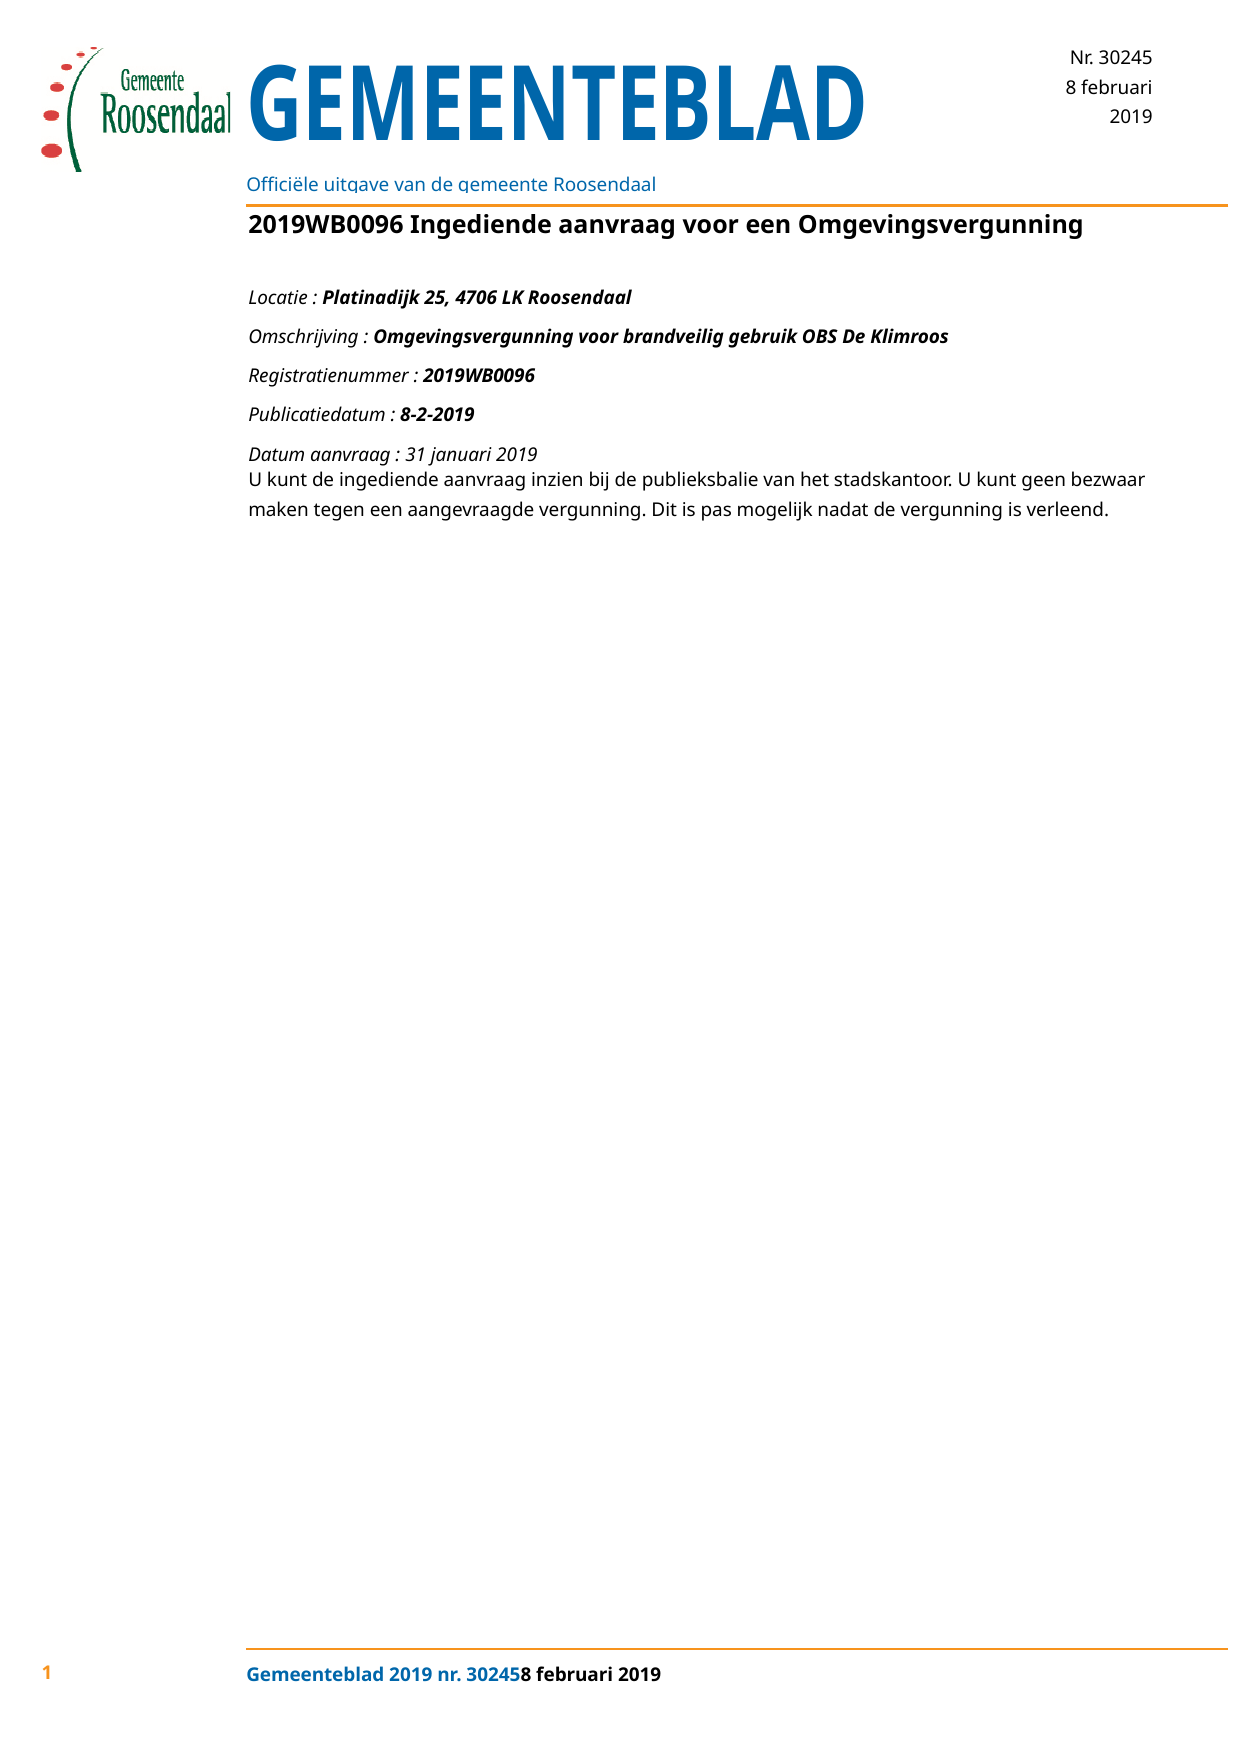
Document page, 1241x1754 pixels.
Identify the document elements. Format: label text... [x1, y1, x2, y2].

text Omschrijving : Omgevingsvergunning voor brandveilig gebruik OBS De Klimroos [248, 323, 1152, 349]
text Registratienummer : 2019WB0096 [248, 362, 1152, 388]
picture [41, 47, 231, 172]
text Locatie : Platinadijk 25, 4706 LK Roosendaal [248, 284, 1152, 309]
text Publicatiedatum : 8-2-2019 [248, 402, 1152, 427]
text U kunt de ingediende aanvraag inzien bij de publieksbalie van het stadskantoor. U kunt geen bezwaar maken tegen een aangevraagde vergunning. Dit is pas mogelijk nadat de vergunning is verleend. [248, 467, 1152, 522]
text Datum aanvraag : 31 januari 2019 [248, 441, 1152, 467]
text 2019WB0096 Ingediende aanvraag voor een Omgevingsvergunning [248, 207, 1152, 241]
